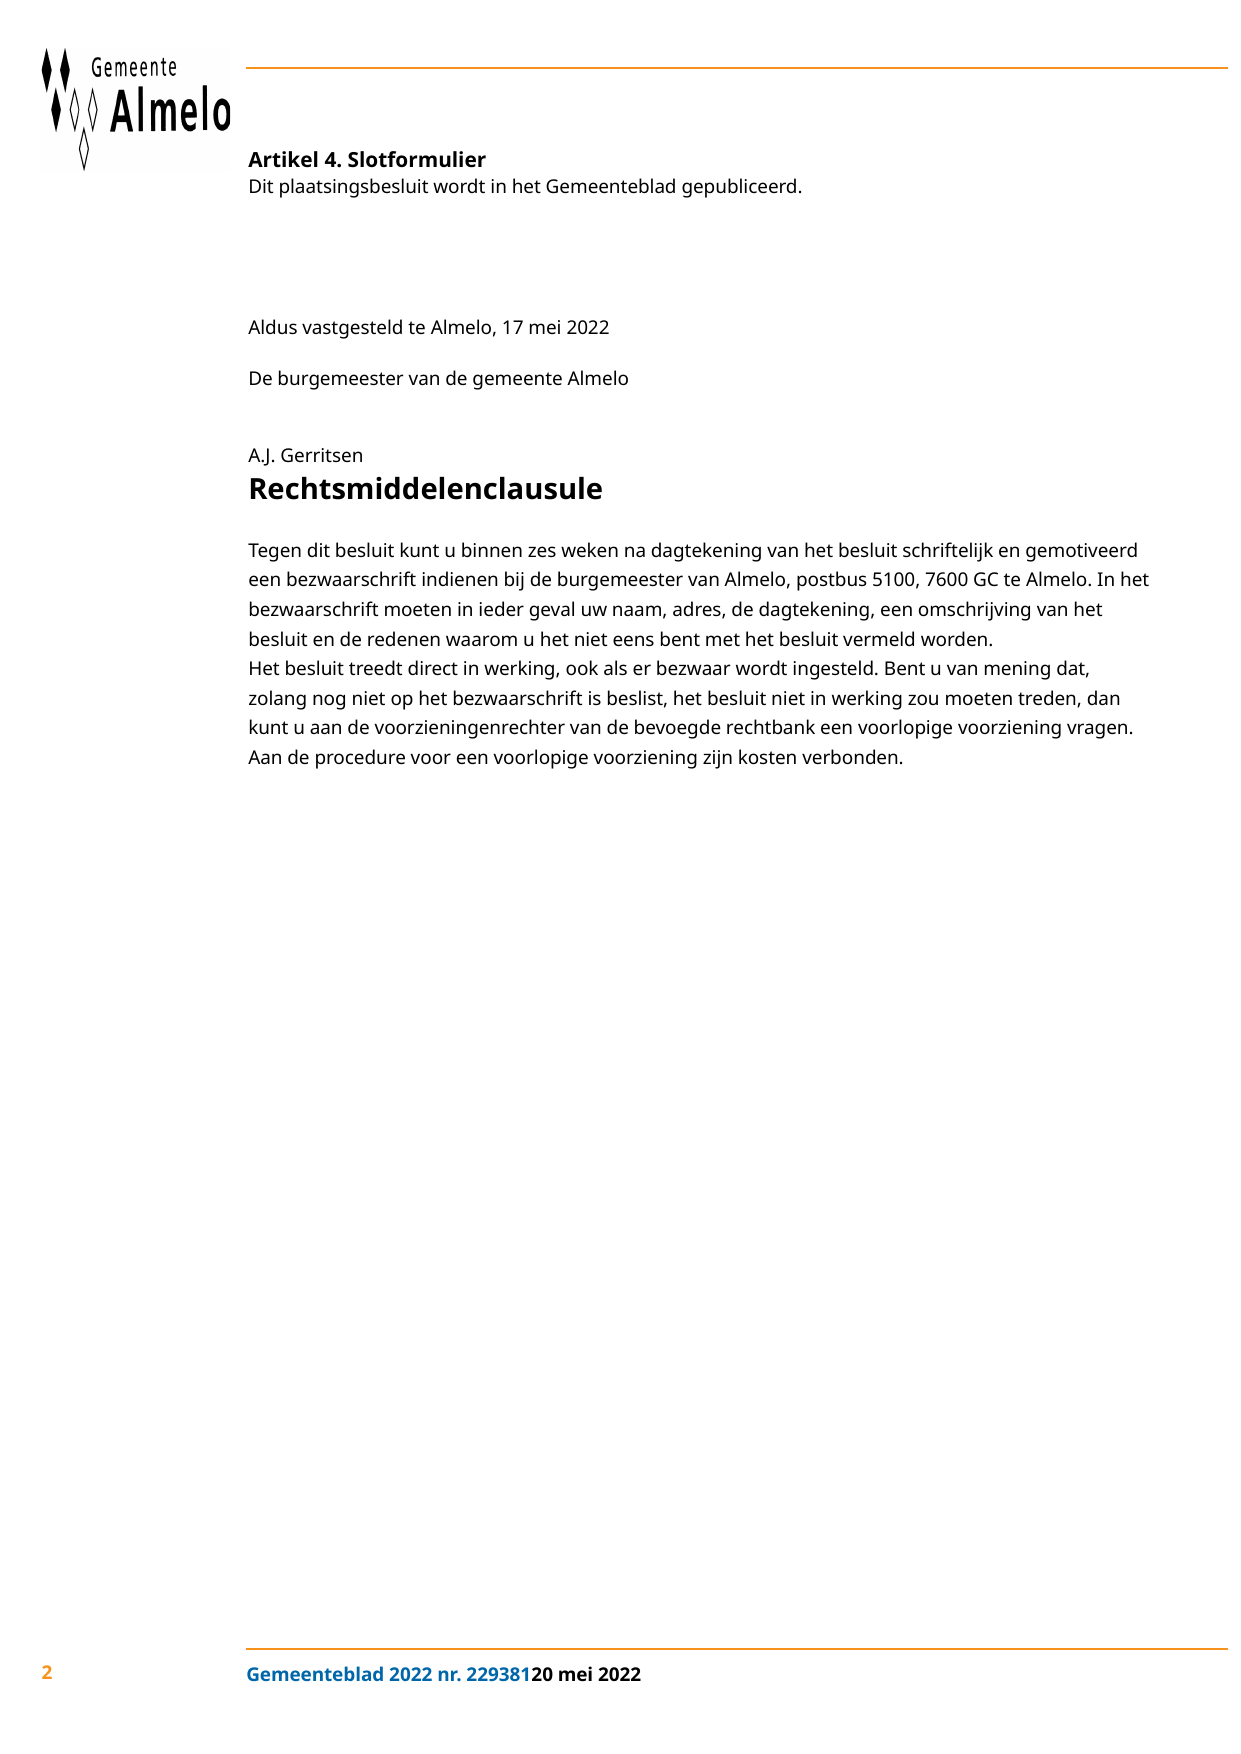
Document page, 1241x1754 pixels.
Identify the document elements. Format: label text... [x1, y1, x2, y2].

text Het besluit treedt direct in werking, ook als er bezwaar wordt ingesteld. Bent u van mening dat, zolang nog niet op het bezwaarschrift is beslist, het besluit niet in werking zou moeten treden, dan kunt u aan de voorzieningenrechter van de bevoegde rechtbank een voorlopige voorziening vragen. Aan de procedure voor een voorlopige voorziening zijn kosten verbonden. [248, 655, 1152, 770]
text Dit plaatsingsbesluit wordt in het Gemeenteblad gepubliceerd. [248, 174, 1152, 199]
text Aldus vastgesteld te Almelo, 17 mei 2022 [248, 314, 1152, 339]
text Artikel 4. Slotformulier [248, 145, 1152, 174]
text Tegen dit besluit kunt u binnen zes weken na dagtekening van het besluit schriftelijk en gemotiveerd een bezwaarschrift indienen bij de burgemeester van Almelo, postbus 5100, 7600 GC te Almelo. In het bezwaarschrift moeten in ieder geval uw naam, adres, de dagtekening, een omschrijving van het besluit en de redenen waarom u het niet eens bent met het besluit vermeld worden. [248, 537, 1152, 652]
text A.J. Gerritsen [248, 442, 1152, 468]
picture [41, 47, 231, 172]
text De burgemeester van de gemeente Almelo [248, 365, 1152, 391]
text Rechtsmiddelenclausule [248, 468, 1152, 508]
